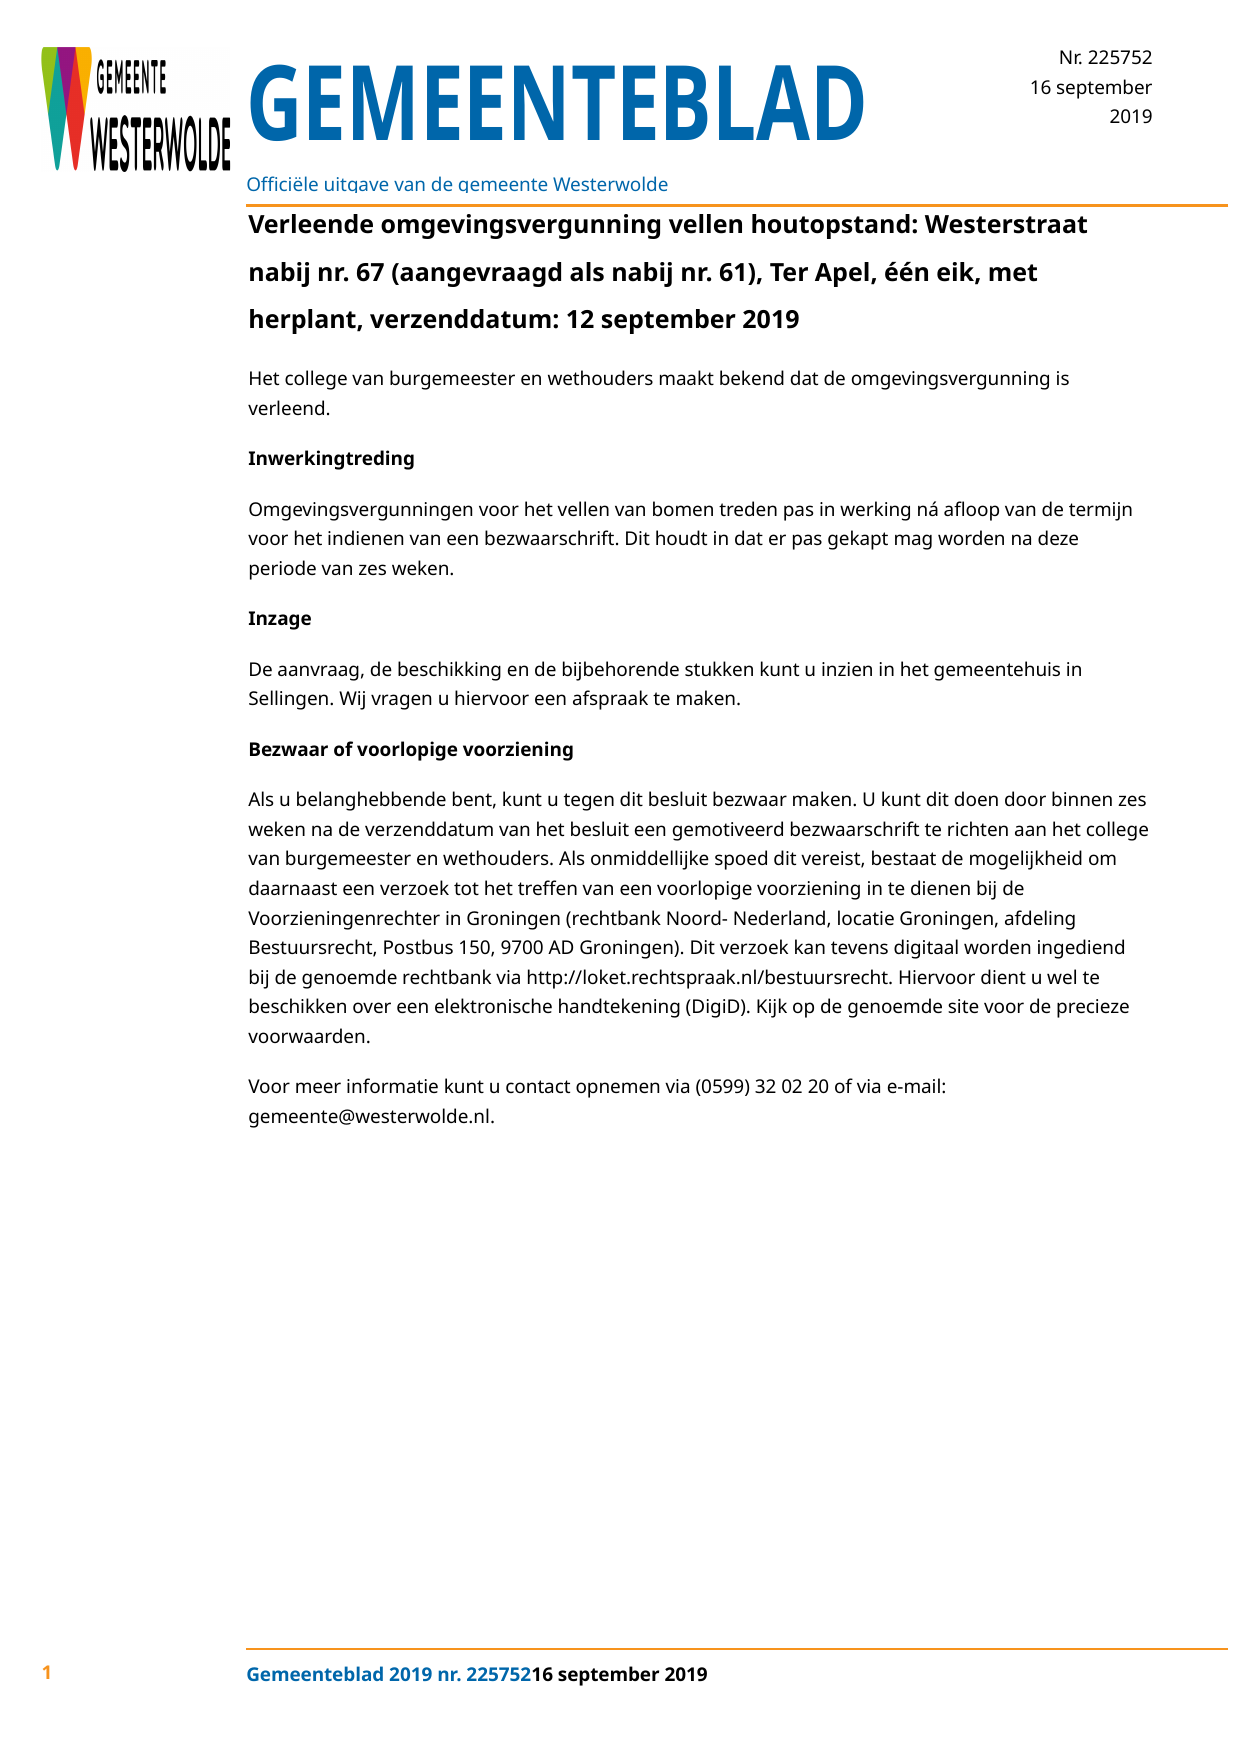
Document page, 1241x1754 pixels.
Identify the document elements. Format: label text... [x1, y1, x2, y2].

text Inzage [248, 606, 1152, 631]
picture [41, 47, 231, 172]
text Als u belanghebbende bent, kunt u tegen dit besluit bezwaar maken. U kunt dit doen door binnen zes weken na de verzenddatum van het besluit een gemotiveerd bezwaarschrift te richten aan het college van burgemeester en wethouders. Als onmiddellijke spoed dit vereist, bestaat de mogelijkheid om daarnaast een verzoek tot het treffen van een voorlopige voorziening in te dienen bij de Voorzieningenrechter in Groningen (rechtbank Noord- Nederland, locatie Groningen, afdeling Bestuursrecht, Postbus 150, 9700 AD Groningen). Dit verzoek kan tevens digitaal worden ingediend bij de genoemde rechtbank via http://loket.rechtspraak.nl/bestuursrecht. Hiervoor dient u wel te beschikken over een elektronische handtekening (DigiD). Kijk op de genoemde site voor de precieze voorwaarden. [248, 786, 1152, 1049]
text Verleende omgevingsvergunning vellen houtopstand: Westerstraat nabij nr. 67 (aangevraagd als nabij nr. 61), Ter Apel, één eik, met herplant, verzenddatum: 12 september 2019 [248, 207, 1152, 336]
text Het college van burgemeester en wethouders maakt bekend dat de omgevingsvergunning is verleend. [248, 366, 1152, 421]
text Bezwaar of voorlopige voorziening [248, 736, 1152, 762]
text Omgevingsvergunningen voor het vellen van bomen treden pas in werking ná afloop van de termijn voor het indienen van een bezwaarschrift. Dit houdt in dat er pas gekapt mag worden na deze periode van zes weken. [248, 496, 1152, 581]
text De aanvraag, de beschikking en de bijbehorende stukken kunt u inzien in het gemeentehuis in Sellingen. Wij vragen u hiervoor een afspraak te maken. [248, 656, 1152, 711]
text Voor meer informatie kunt u contact opnemen via (0599) 32 02 20 of via e-mail: gemeente@westerwolde.nl. [248, 1073, 1152, 1129]
text Inwerkingtreding [248, 446, 1152, 471]
